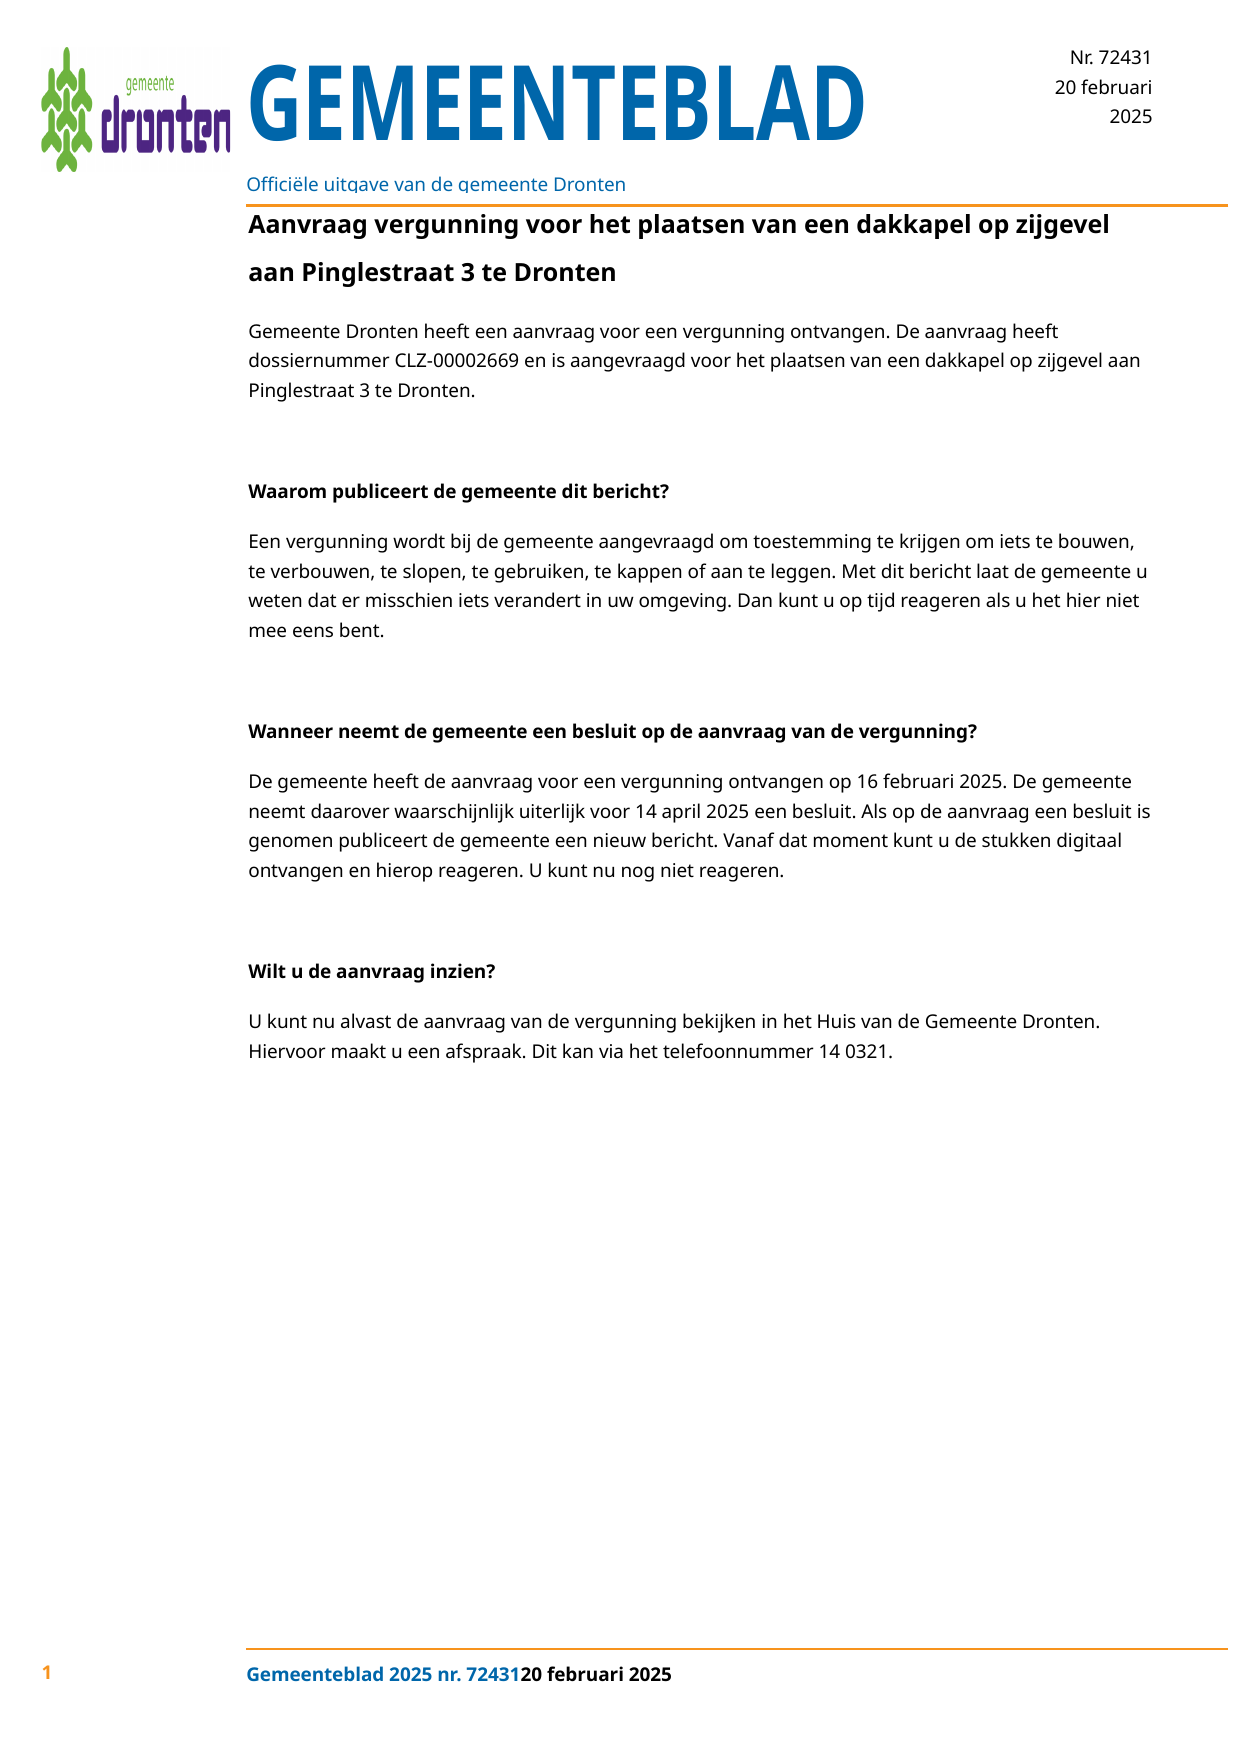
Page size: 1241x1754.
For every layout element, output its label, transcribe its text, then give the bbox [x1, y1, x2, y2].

text U kunt nu alvast de aanvraag van de vergunning bekijken in het Huis van de Gemeente Dronten. Hiervoor maakt u een afspraak. Dit kan via het telefoonnummer 14 0321. [248, 1008, 1152, 1064]
text Gemeente Dronten heeft een aanvraag voor een vergunning ontvangen. De aanvraag heeft dossiernummer CLZ-00002669 en is aangevraagd voor het plaatsen van een dakkapel op zijgevel aan Pinglestraat 3 te Dronten. [248, 318, 1152, 403]
text Aanvraag vergunning voor het plaatsen van een dakkapel op zijgevel aan Pinglestraat 3 te Dronten [248, 207, 1152, 288]
text De gemeente heeft de aanvraag voor een vergunning ontvangen op 16 februari 2025. De gemeente neemt daarover waarschijnlijk uiterlijk voor 14 april 2025 een besluit. Als op de aanvraag een besluit is genomen publiceert de gemeente een nieuw bericht. Vanaf dat moment kunt u de stukken digitaal ontvangen en hierop reageren. U kunt nu nog niet reageren. [248, 768, 1152, 883]
text Waarom publiceert de gemeente dit bericht? [248, 478, 1152, 504]
text Wanneer neemt de gemeente een besluit op de aanvraag van de vergunning? [248, 718, 1152, 744]
text Een vergunning wordt bij de gemeente aangevraagd om toestemming te krijgen om iets te bouwen, te verbouwen, te slopen, te gebruiken, te kappen of aan te leggen. Met dit bericht laat de gemeente u weten dat er misschien iets verandert in uw omgeving. Dan kunt u op tijd reageren als u het hier niet mee eens bent. [248, 528, 1152, 643]
picture [41, 47, 231, 172]
text Wilt u de aanvraag inzien? [248, 958, 1152, 984]
